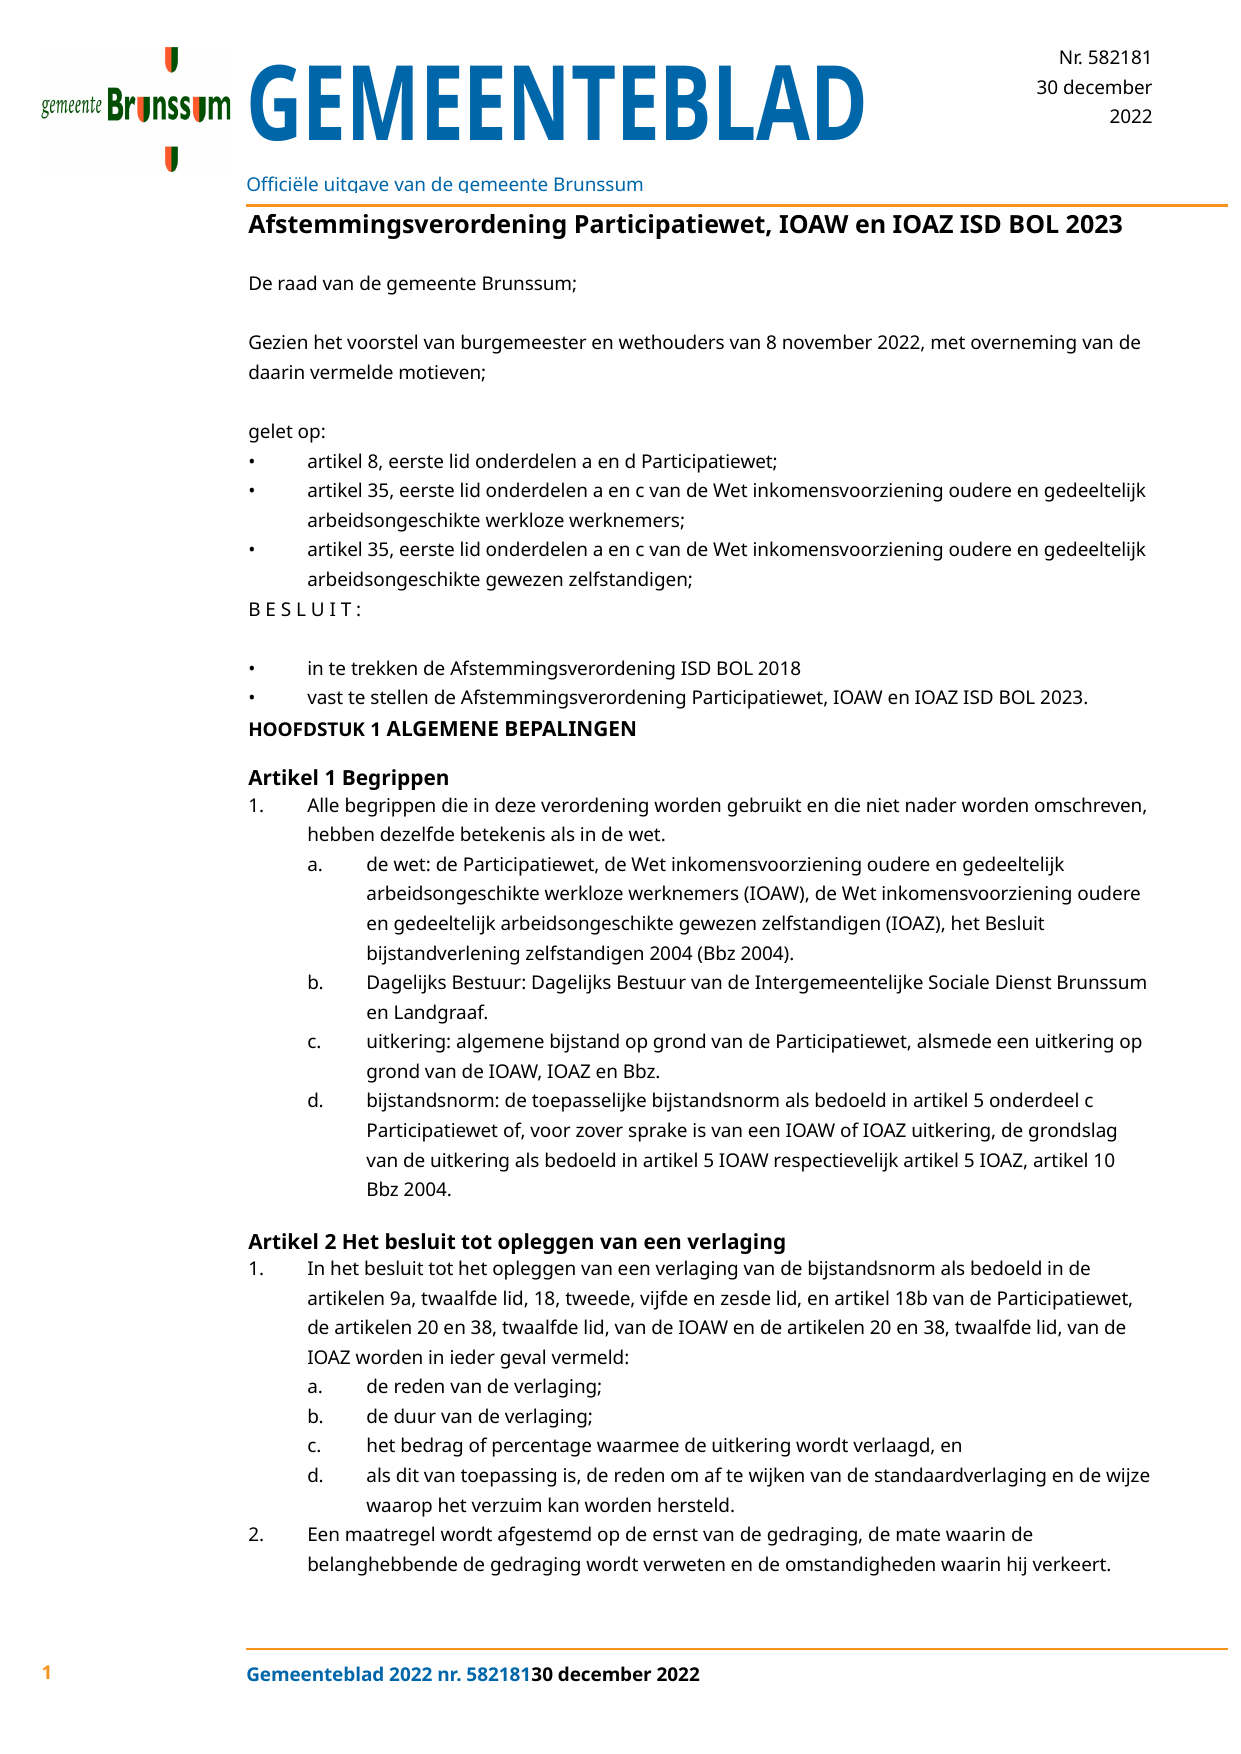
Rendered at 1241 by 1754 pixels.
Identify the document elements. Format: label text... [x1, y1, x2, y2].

text HOOFDSTUK 1 ALGEMENE BEPALINGEN [248, 714, 1152, 742]
list vast te stellen de Afstemmingsverordening Participatiewet, IOAW en IOAZ ISD BOL 2023. [248, 684, 1152, 710]
text Artikel 2 Het besluit tot opleggen van een verlaging [248, 1227, 1152, 1255]
text Gezien het voorstel van burgemeester en wethouders van 8 november 2022, met overneming van de daarin vermelde motieven; [248, 329, 1152, 385]
list Een maatregel wordt afgestemd op de ernst van de gedraging, de mate waarin de belanghebbende de gedraging wordt verweten en de omstandigheden waarin hij verkeert. [248, 1521, 1152, 1577]
list als dit van toepassing is, de reden om af te wijken van de standaardverlaging en de wijze waarop het verzuim kan worden hersteld. [307, 1462, 1152, 1518]
list Alle begrippen die in deze verordening worden gebruikt en die niet nader worden omschreven, hebben dezelfde betekenis als in de wet. [248, 792, 1152, 847]
list Dagelijks Bestuur: Dagelijks Bestuur van de Intergemeentelijke Sociale Dienst Brunssum en Landgraaf. [307, 969, 1152, 1024]
list de reden van de verlaging; [307, 1373, 1152, 1399]
text De raad van de gemeente Brunssum; [248, 270, 1152, 296]
list artikel 35, eerste lid onderdelen a en c van de Wet inkomensvoorziening oudere en gedeeltelijk arbeidsongeschikte werkloze werknemers; [248, 477, 1152, 533]
list in te trekken de Afstemmingsverordening ISD BOL 2018 [248, 655, 1152, 681]
text B E S L U I T : [248, 596, 1152, 621]
text Afstemmingsverordening Participatiewet, IOAW en IOAZ ISD BOL 2023 [248, 207, 1152, 241]
list het bedrag of percentage waarmee de uitkering wordt verlaagd, en [307, 1433, 1152, 1458]
list In het besluit tot het opleggen van een verlaging van de bijstandsnorm als bedoeld in de artikelen 9a, twaalfde lid, 18, tweede, vijfde en zesde lid, en artikel 18b van de Participatiewet, de artikelen 20 en 38, twaalfde lid, van de IOAW en de artikelen 20 en 38, twaalfde lid, van de IOAZ worden in ieder geval vermeld: [248, 1255, 1152, 1370]
text Artikel 1 Begrippen [248, 763, 1152, 792]
list de wet: de Participatiewet, de Wet inkomensvoorziening oudere en gedeeltelijk arbeidsongeschikte werkloze werknemers (IOAW), de Wet inkomensvoorziening oudere en gedeeltelijk arbeidsongeschikte gewezen zelfstandigen (IOAZ), het Besluit bijstandverlening zelfstandigen 2004 (Bbz 2004). [307, 851, 1152, 965]
list uitkering: algemene bijstand op grond van de Participatiewet, alsmede een uitkering op grond van de IOAW, IOAZ en Bbz. [307, 1028, 1152, 1084]
list artikel 35, eerste lid onderdelen a en c van de Wet inkomensvoorziening oudere en gedeeltelijk arbeidsongeschikte gewezen zelfstandigen; [248, 537, 1152, 592]
list bijstandsnorm: de toepasselijke bijstandsnorm als bedoeld in artikel 5 onderdeel c Participatiewet of, voor zover sprake is van een IOAW of IOAZ uitkering, de grondslag van de uitkering als bedoeld in artikel 5 IOAW respectievelijk artikel 5 IOAZ, artikel 10 Bbz 2004. [307, 1088, 1152, 1202]
text gelet op: [248, 418, 1152, 444]
picture [41, 47, 231, 172]
list de duur van de verlaging; [307, 1403, 1152, 1429]
list artikel 8, eerste lid onderdelen a en d Participatiewet; [248, 448, 1152, 473]
